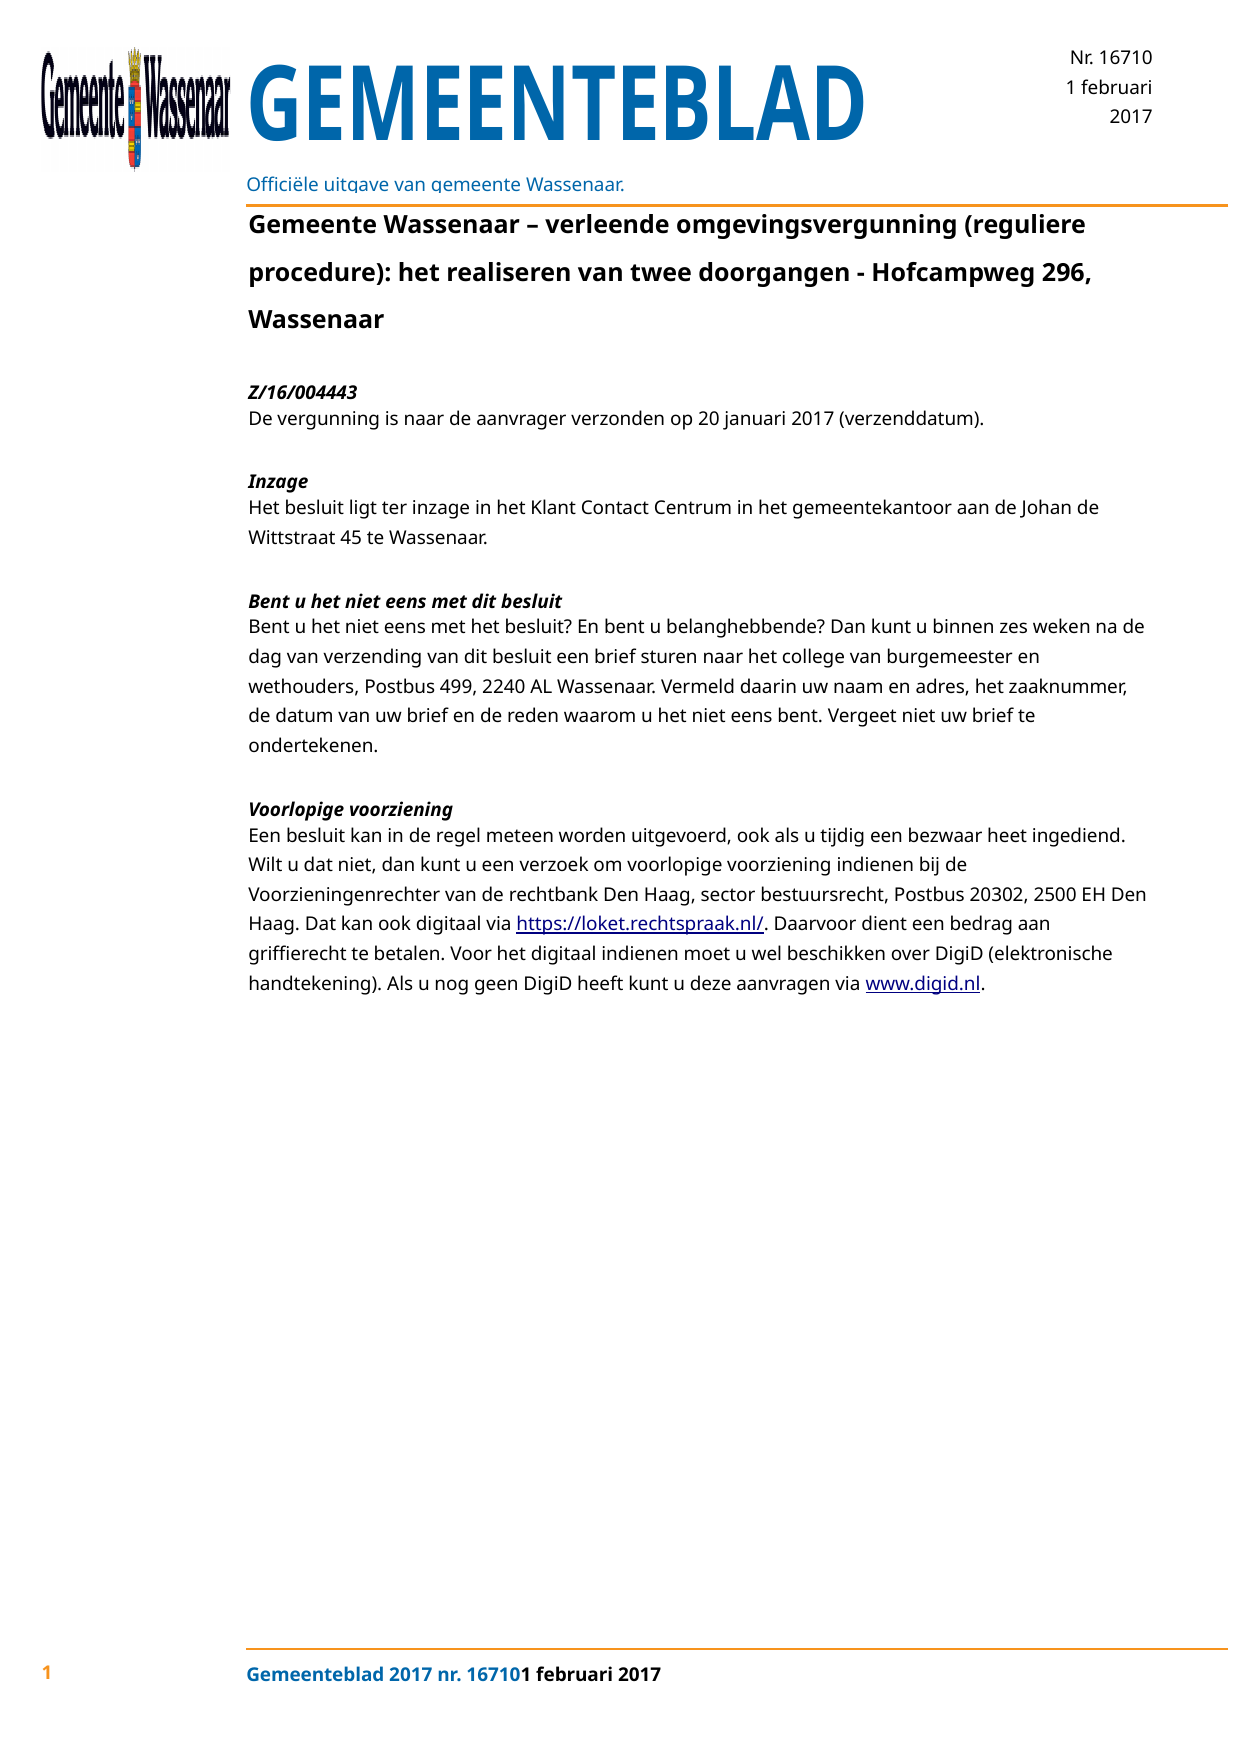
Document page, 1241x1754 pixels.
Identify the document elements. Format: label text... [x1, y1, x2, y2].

picture [41, 47, 231, 172]
text Inzage [248, 469, 1152, 494]
text De vergunning is naar de aanvrager verzonden op 20 januari 2017 (verzenddatum). [248, 405, 1152, 431]
text Z/16/004443 [248, 379, 1152, 405]
text Het besluit ligt ter inzage in het Klant Contact Centrum in het gemeentekantoor aan de Johan de Wittstraat 45 te Wassenaar. [248, 494, 1152, 550]
text Voorlopige voorziening [248, 796, 1152, 822]
text Een besluit kan in de regel meteen worden uitgevoerd, ook als u tijdig een bezwaar heet ingediend. Wilt u dat niet, dan kunt u een verzoek om voorlopige voorziening indienen bij de Voorzieningenrechter van de rechtbank Den Haag, sector bestuursrecht, Postbus 20302, 2500 EH Den Haag. Dat kan ook digitaal via https://loket.rechtspraak.nl/. Daarvoor dient een bedrag aan griffierecht te betalen. Voor het digitaal indienen moet u wel beschikken over DigiD (elektronische handtekening). Als u nog geen DigiD heeft kunt u deze aanvragen via www.digid.nl. [248, 822, 1152, 995]
text Bent u het niet eens met het besluit? En bent u belanghebbende? Dan kunt u binnen zes weken na de dag van verzending van dit besluit een brief sturen naar het college van burgemeester en wethouders, Postbus 499, 2240 AL Wassenaar. Vermeld daarin uw naam en adres, het zaaknummer, de datum van uw brief en de reden waarom u het niet eens bent. Vergeet niet uw brief te ondertekenen. [248, 614, 1152, 758]
text Bent u het niet eens met dit besluit [248, 588, 1152, 614]
text Gemeente Wassenaar – verleende omgevingsvergunning (reguliere procedure): het realiseren van twee doorgangen - Hofcampweg 296, Wassenaar [248, 207, 1152, 336]
